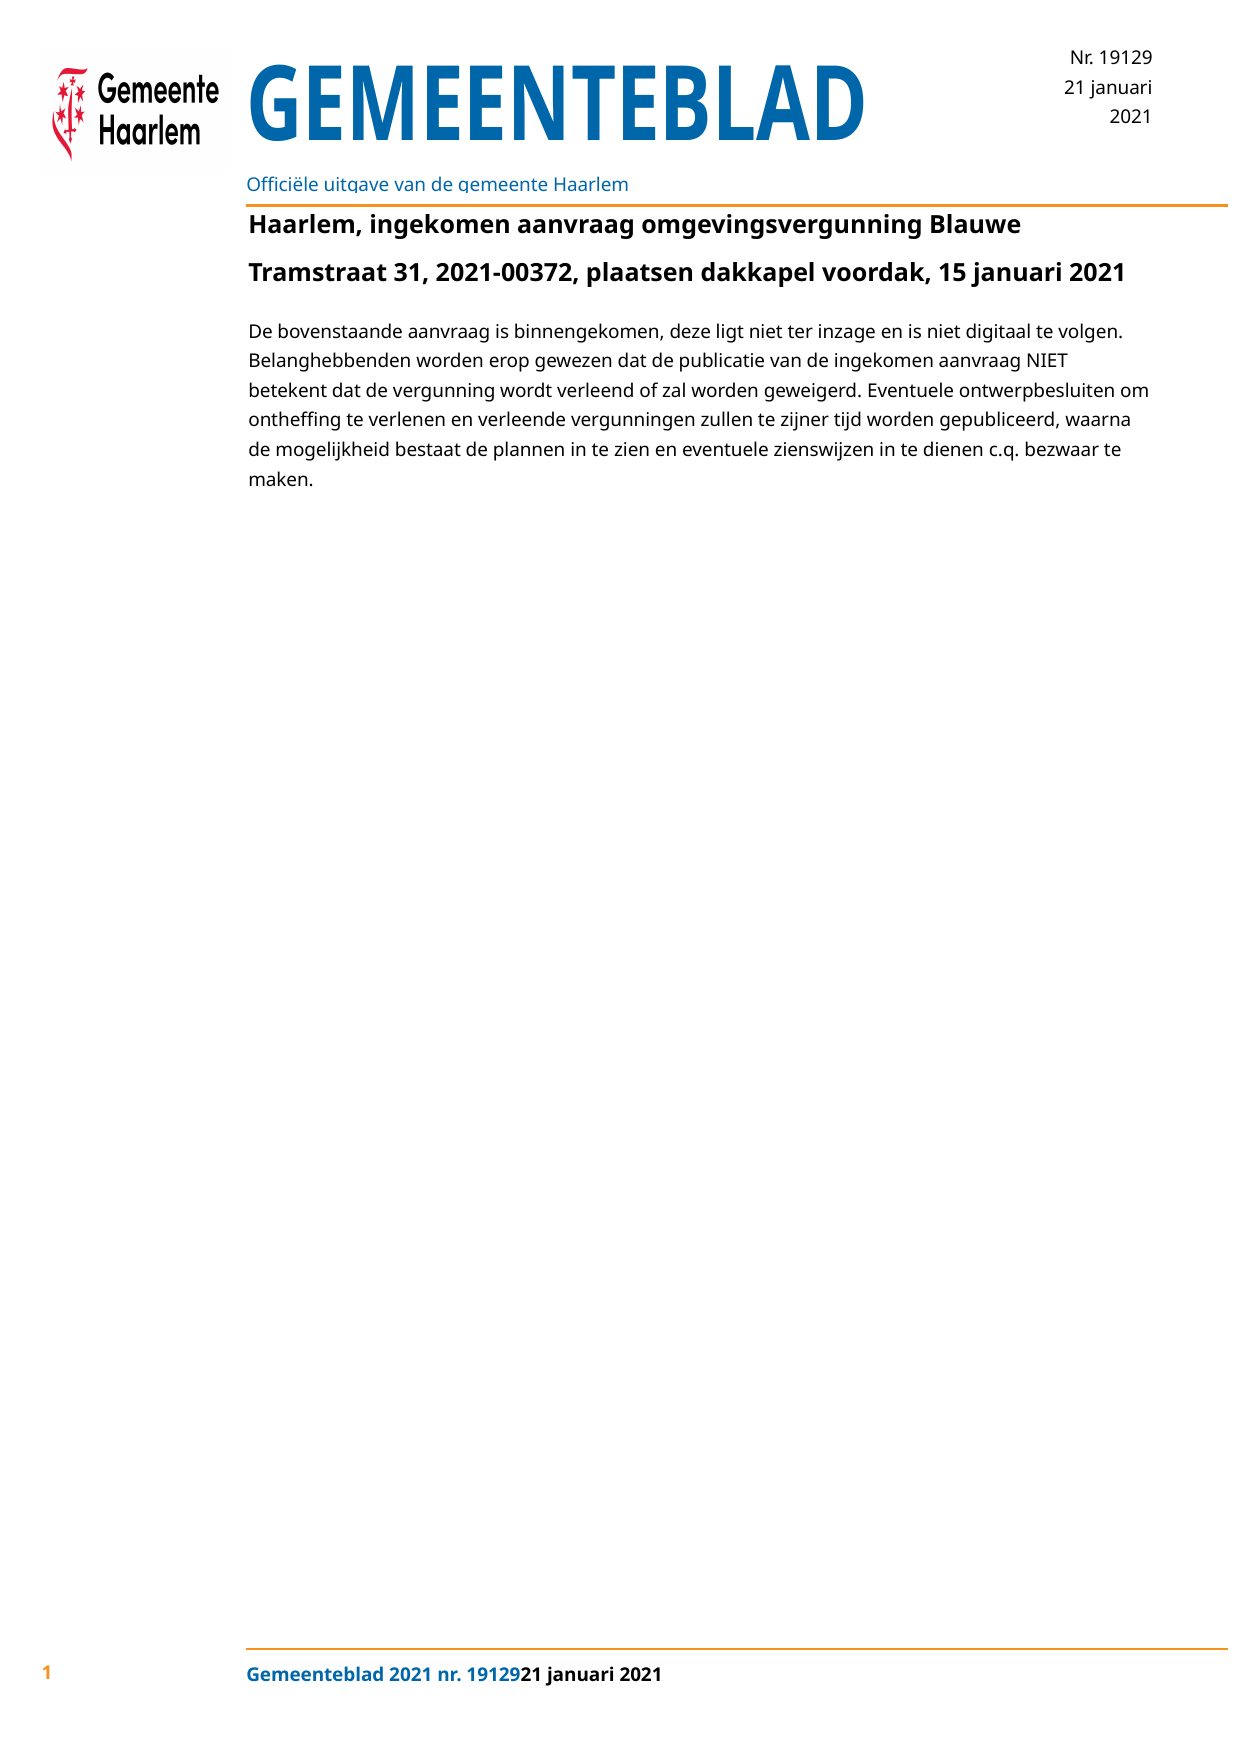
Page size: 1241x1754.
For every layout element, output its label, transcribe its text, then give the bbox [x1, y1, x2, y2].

text Haarlem, ingekomen aanvraag omgevingsvergunning Blauwe Tramstraat 31, 2021-00372, plaatsen dakkapel voordak, 15 januari 2021 [248, 207, 1152, 288]
picture [41, 47, 231, 172]
text De bovenstaande aanvraag is binnengekomen, deze ligt niet ter inzage en is niet digitaal te volgen. Belanghebbenden worden erop gewezen dat de publicatie van de ingekomen aanvraag NIET betekent dat de vergunning wordt verleend of zal worden geweigerd. Eventuele ontwerpbesluiten om ontheffing te verlenen en verleende vergunningen zullen te zijner tijd worden gepubliceerd, waarna de mogelijkheid bestaat de plannen in te zien en eventuele zienswijzen in te dienen c.q. bezwaar te maken. [248, 318, 1152, 492]
